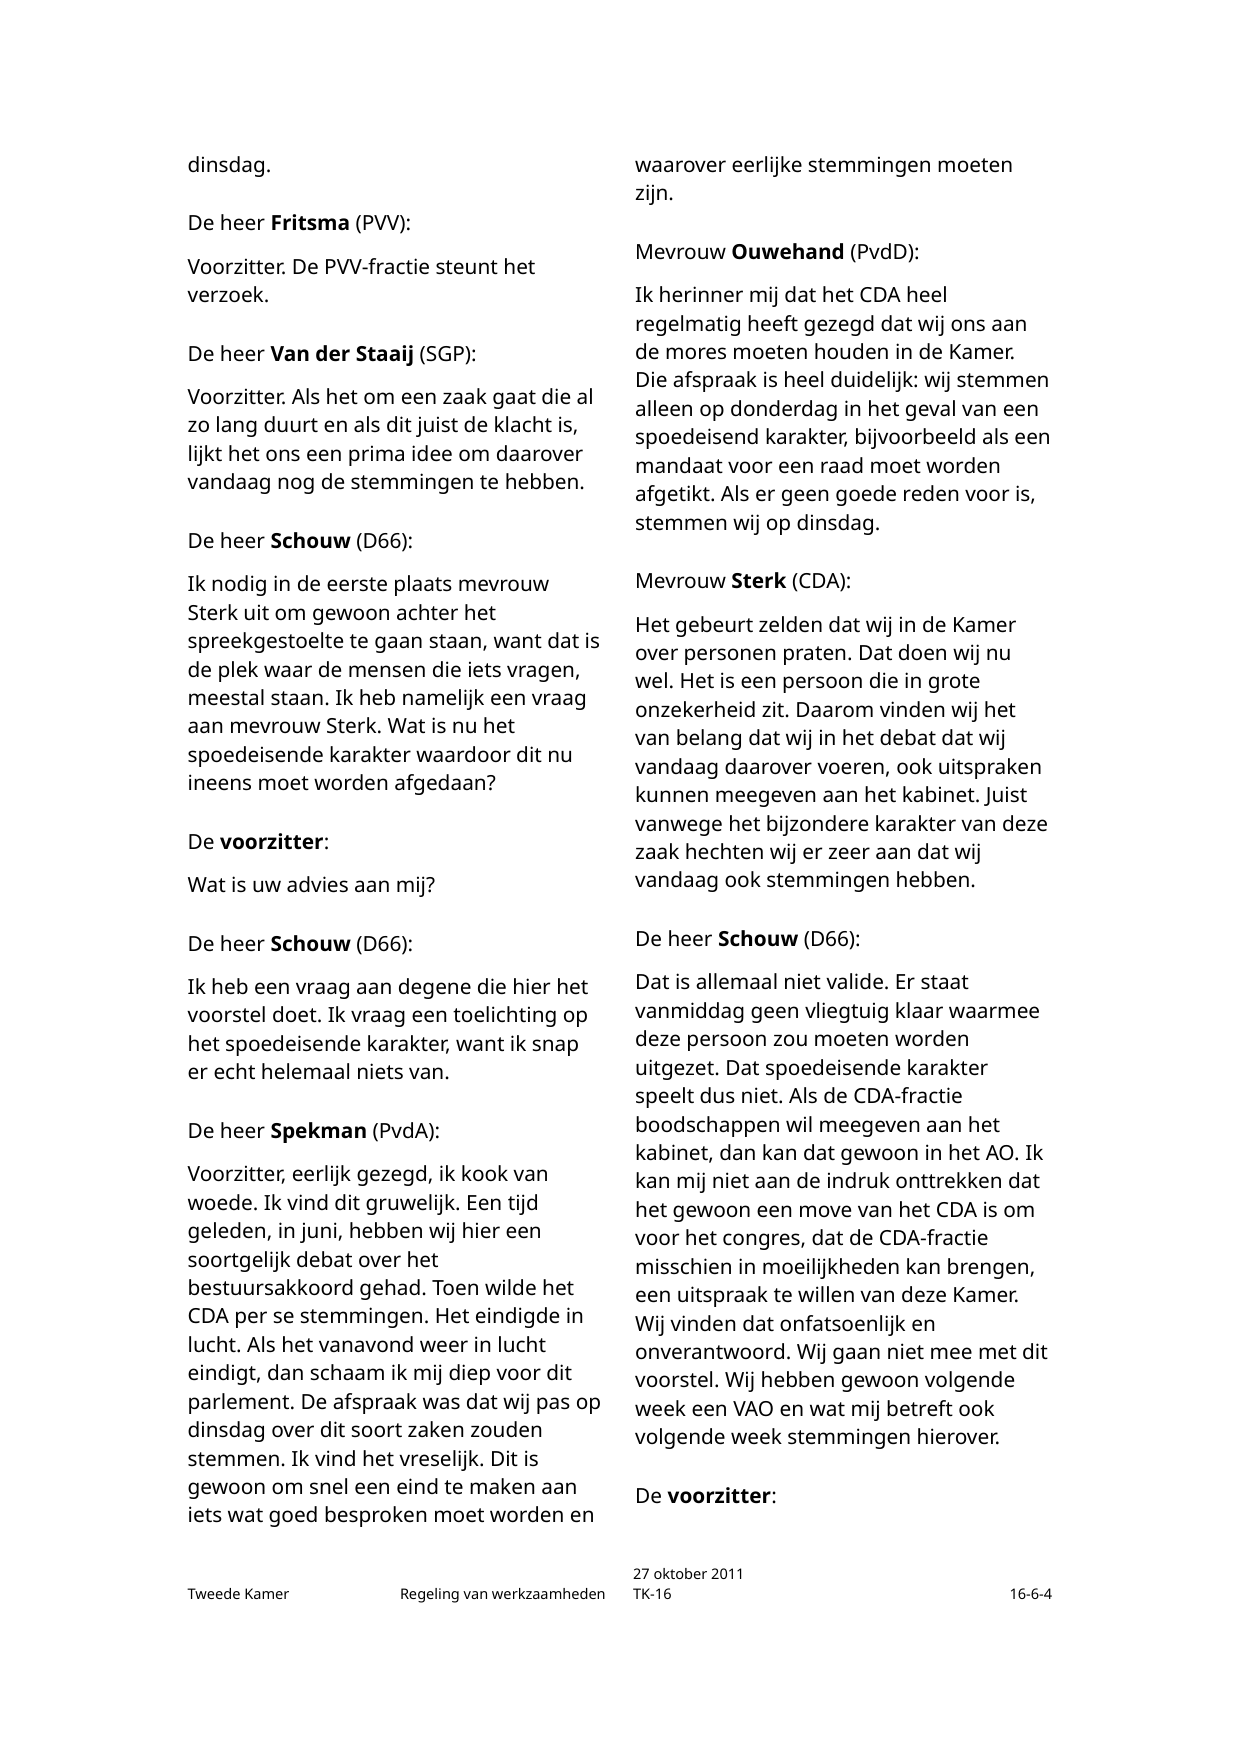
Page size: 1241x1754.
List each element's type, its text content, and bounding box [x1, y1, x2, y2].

text Ik heb een vraag aan degene die hier het voorstel doet. Ik vraag een toelichting op het spoedeisende karakter, want ik snap er echt helemaal niets van. [187, 972, 605, 1086]
text De heer Schouw (D66): [187, 526, 605, 554]
text Ik herinner mij dat het CDA heel regelmatig heeft gezegd dat wij ons aan de mores moeten houden in de Kamer. Die afspraak is heel duidelijk: wij stemmen alleen op donderdag in het geval van een spoedeisend karakter, bijvoorbeeld als een mandaat voor een raad moet worden afgetikt. Als er geen goede reden voor is, stemmen wij op dinsdag. [635, 280, 1053, 536]
text De heer Fritsma (PVV): [187, 208, 605, 237]
text Ik nodig in de eerste plaats mevrouw Sterk uit om gewoon achter het spreekgestoelte te gaan staan, want dat is de plek waar de mensen die iets vragen, meestal staan. Ik heb namelijk een vraag aan mevrouw Sterk. Wat is nu het spoedeisende karakter waardoor dit nu ineens moet worden afgedaan? [187, 569, 605, 797]
text De voorzitter: [635, 1481, 1053, 1509]
text De heer Schouw (D66): [635, 924, 1053, 952]
text Wat is uw advies aan mij? [187, 870, 605, 899]
text De voorzitter: [187, 827, 605, 855]
text Dat is allemaal niet valide. Er staat vanmiddag geen vliegtuig klaar waarmee deze persoon zou moeten worden uitgezet. Dat spoedeisende karakter speelt dus niet. Als de CDA-fractie boodschappen wil meegeven aan het kabinet, dan kan dat gewoon in het AO. Ik kan mij niet aan de indruk onttrekken dat het gewoon een move van het CDA is om voor het congres, dat de CDA-fractie misschien in moeilijkheden kan brengen, een uitspraak te willen van deze Kamer. Wij vinden dat onfatsoenlijk en onverantwoord. Wij gaan niet mee met dit voorstel. Wij hebben gewoon volgende week een VAO en wat mij betreft ook volgende week stemmingen hierover. [635, 967, 1053, 1451]
text waarover eerlijke stemmingen moeten zijn. [635, 150, 1053, 207]
text Voorzitter. Als het om een zaak gaat die al zo lang duurt en als dit juist de klacht is, lijkt het ons een prima idee om daarover vandaag nog de stemmingen te hebben. [187, 382, 605, 496]
text Mevrouw Sterk (CDA): [635, 566, 1053, 595]
text Voorzitter, eerlijk gezegd, ik kook van woede. Ik vind dit gruwelijk. Een tijd geleden, in juni, hebben wij hier een soortgelijk debat over het bestuursakkoord gehad. Toen wilde het CDA per se stemmingen. Het eindigde in lucht. Als het vanavond weer in lucht eindigt, dan schaam ik mij diep voor dit parlement. De afspraak was dat wij pas op dinsdag over dit soort zaken zouden stemmen. Ik vind het vreselijk. Dit is gewoon om snel een eind te maken aan iets wat goed besproken moet worden en [187, 1159, 605, 1529]
text Mevrouw Ouwehand (PvdD): [635, 237, 1053, 265]
text De heer Spekman (PvdA): [187, 1116, 605, 1144]
text De heer Schouw (D66): [187, 929, 605, 957]
text De heer Van der Staaij (SGP): [187, 339, 605, 367]
text Het gebeurt zelden dat wij in de Kamer over personen praten. Dat doen wij nu wel. Het is een persoon die in grote onzekerheid zit. Daarom vinden wij het van belang dat wij in het debat dat wij vandaag daarover voeren, ook uitspraken kunnen meegeven aan het kabinet. Juist vanwege het bijzondere karakter van deze zaak hechten wij er zeer aan dat wij vandaag ook stemmingen hebben. [635, 610, 1053, 894]
text Voorzitter. De PVV-fractie steunt het verzoek. [187, 252, 605, 309]
text dinsdag. [187, 150, 605, 178]
